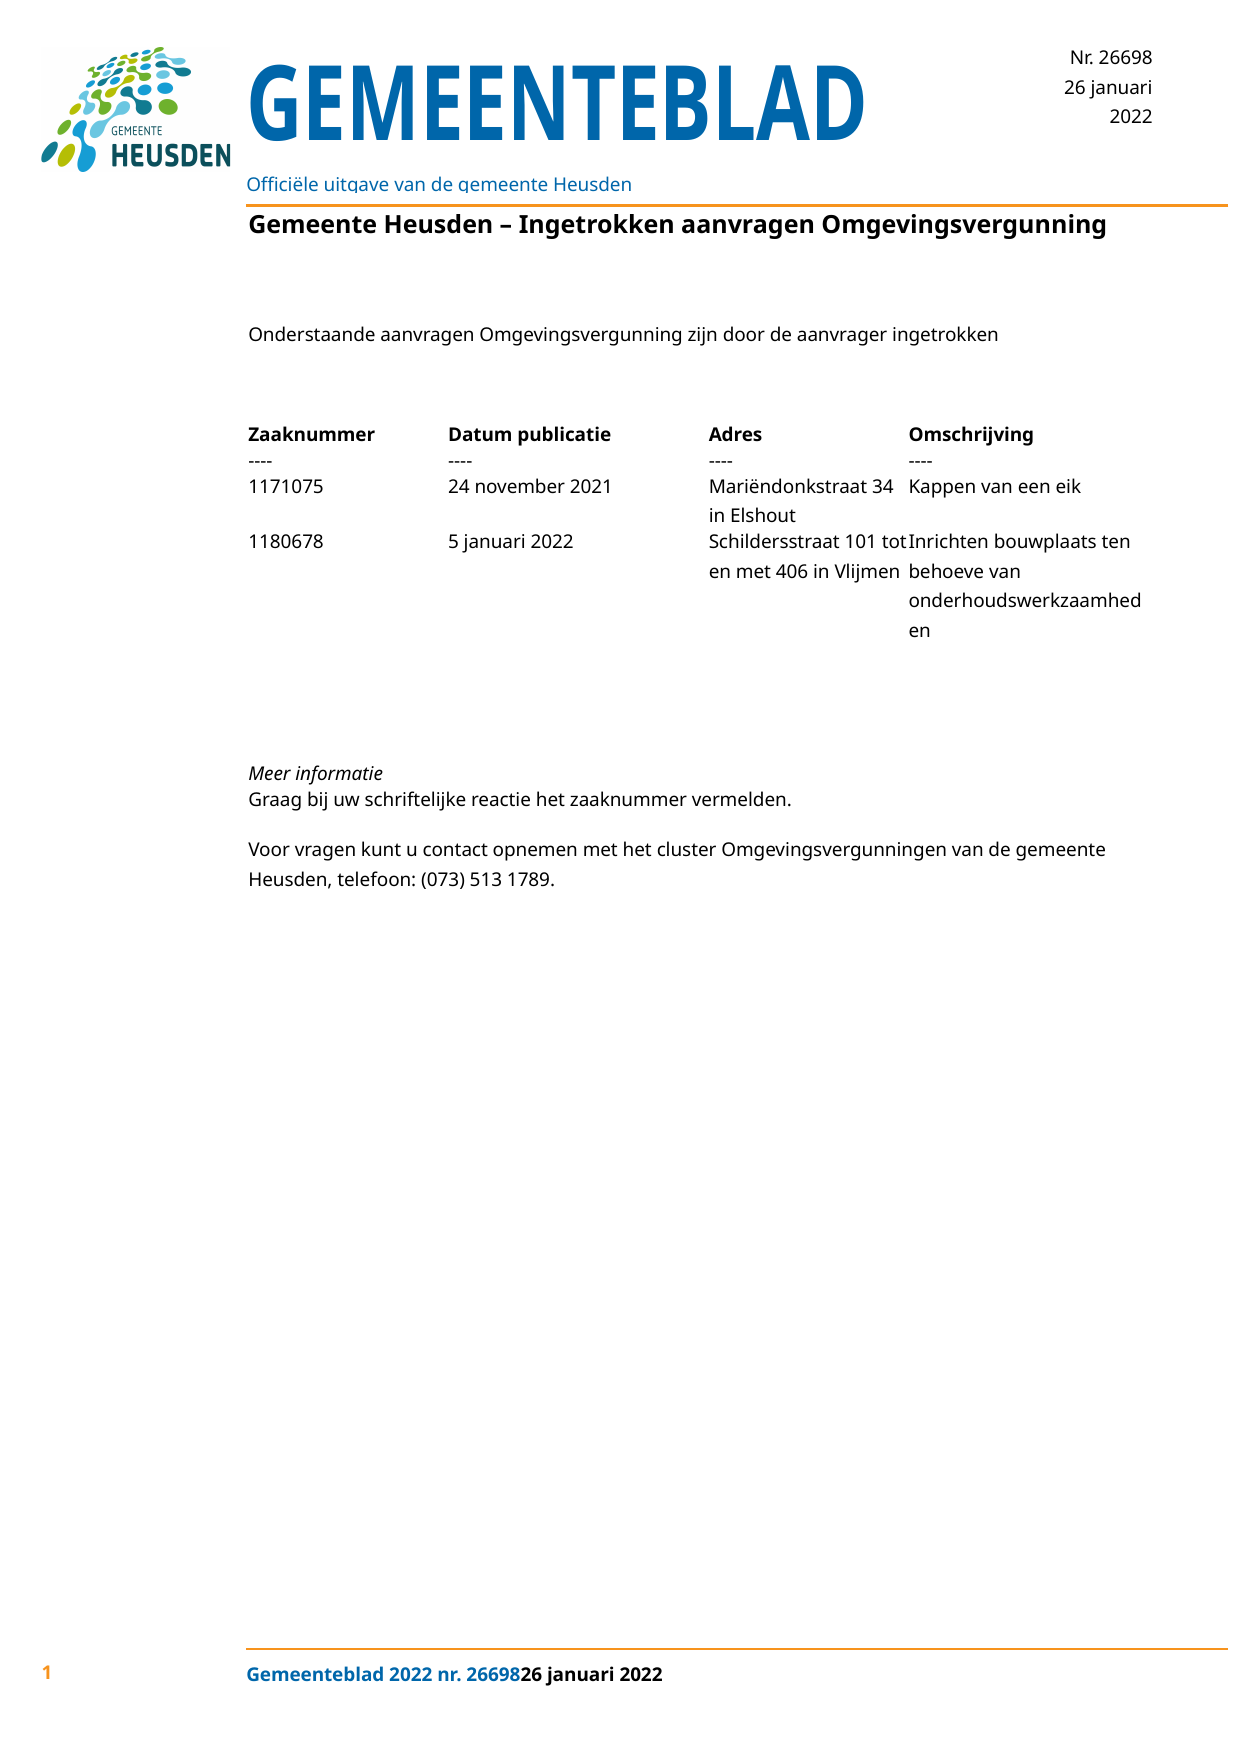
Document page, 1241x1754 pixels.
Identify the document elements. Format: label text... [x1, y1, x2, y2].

table_header Datum publicatie [448, 422, 708, 447]
table_cell Kappen van een eik [908, 473, 1152, 528]
text Graag bij uw schriftelijke reactie het zaaknummer vermelden. [248, 786, 1152, 812]
text Onderstaande aanvragen Omgevingsvergunning zijn door de aanvrager ingetrokken [248, 321, 1152, 346]
table_cell 5 januari 2022 [448, 529, 708, 643]
table_cell Schildersstraat 101 tot en met 406 in Vlijmen [709, 529, 908, 643]
table_cell 1171075 [248, 473, 448, 528]
table_header Zaaknummer [248, 422, 448, 447]
table_cell ---- [709, 448, 908, 473]
table_header Omschrijving [908, 422, 1152, 447]
text Meer informatie [248, 761, 1152, 786]
table_cell Inrichten bouwplaats ten behoeve van onderhoudswerkzaamheden [908, 529, 1152, 643]
picture [41, 47, 231, 172]
table_header Adres [709, 422, 908, 447]
table_cell Mariëndonkstraat 34 in Elshout [709, 473, 908, 528]
text Gemeente Heusden – Ingetrokken aanvragen Omgevingsvergunning [248, 207, 1152, 241]
text Voor vragen kunt u contact opnemen met het cluster Omgevingsvergunningen van de gemeente Heusden, telefoon: (073) 513 1789. [248, 837, 1152, 892]
table_cell 1180678 [248, 529, 448, 643]
table_cell ---- [908, 448, 1152, 473]
table_cell ---- [248, 448, 448, 473]
table_cell 24 november 2021 [448, 473, 708, 528]
table_cell ---- [448, 448, 708, 473]
